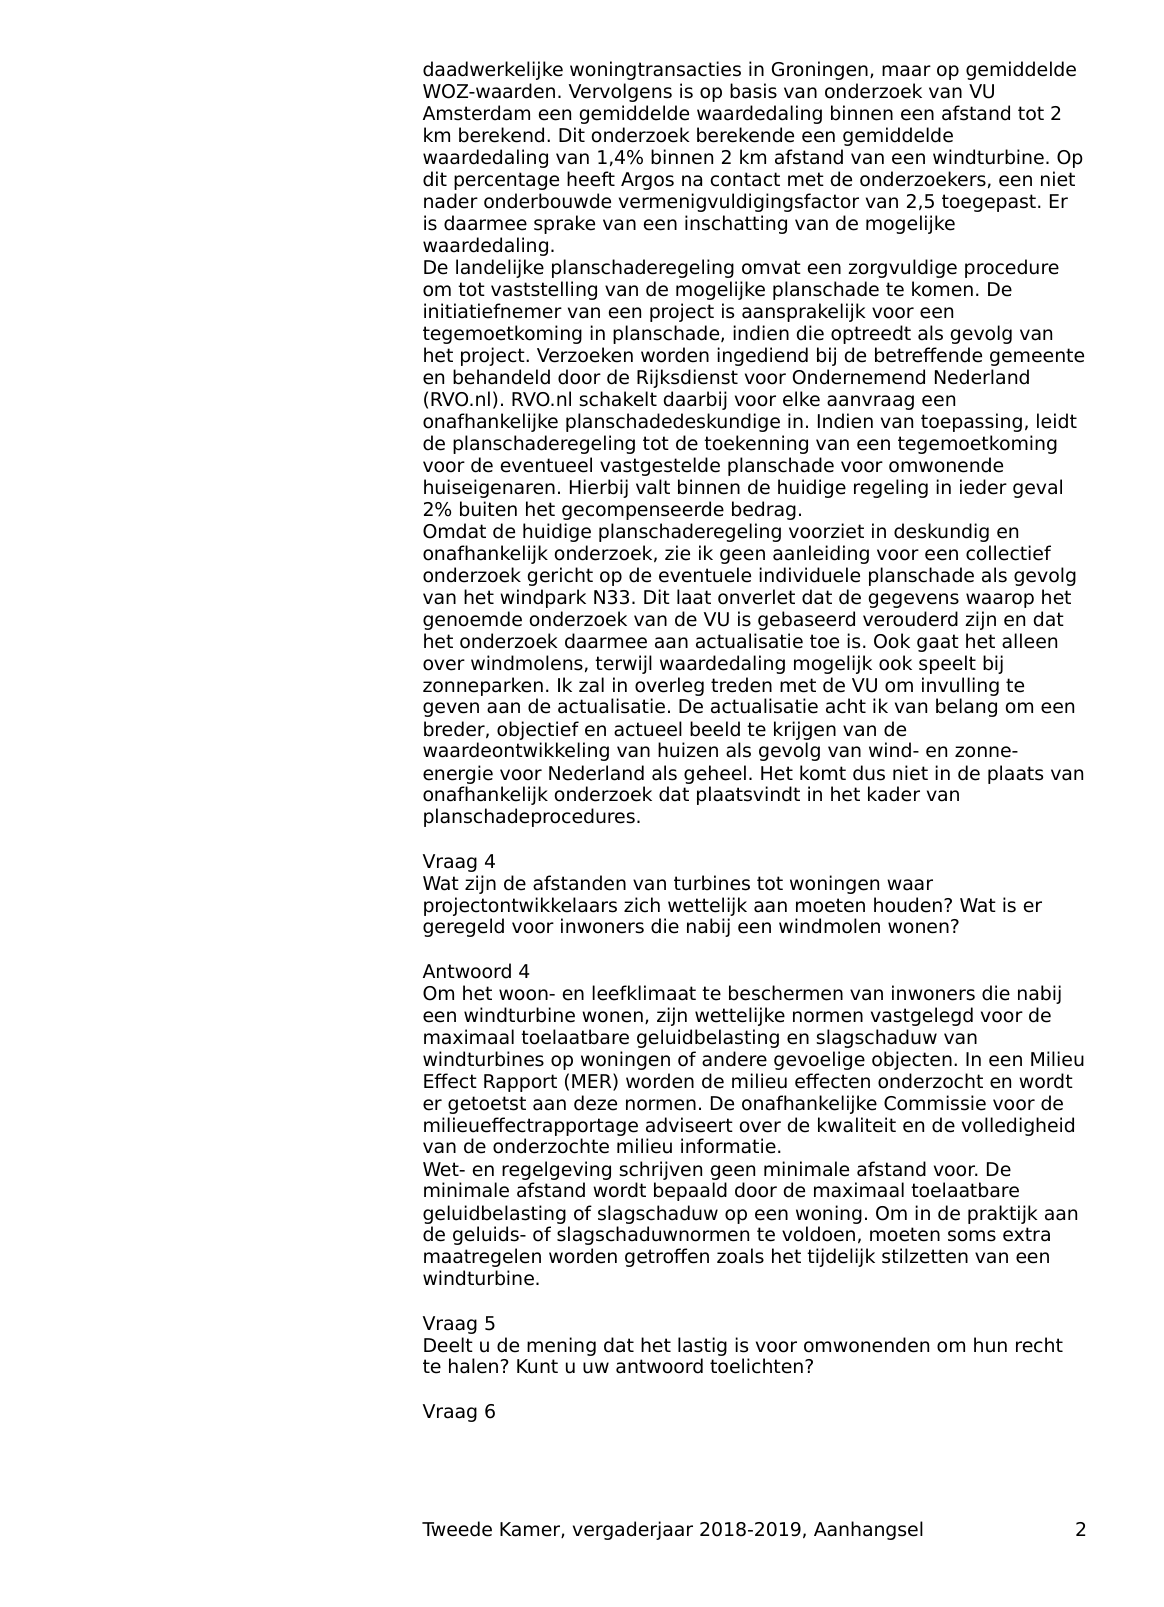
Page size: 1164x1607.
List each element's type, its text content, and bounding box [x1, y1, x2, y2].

text De landelijke planschaderegeling omvat een zorgvuldige procedure om tot vaststelling van de mogelijke planschade te komen. De initiatiefnemer van een project is aansprakelijk voor een tegemoetkoming in planschade, indien die optreedt als gevolg van het project. Verzoeken worden ingediend bij de betreffende gemeente en behandeld door de Rijksdienst voor Ondernemend Nederland (RVO.nl). RVO.nl schakelt daarbij voor elke aanvraag een onafhankelijke planschadedeskundige in. Indien van toepassing, leidt de planschaderegeling tot de toekenning van een tegemoetkoming voor de eventueel vastgestelde planschade voor omwonende huiseigenaren. Hierbij valt binnen de huidige regeling in ieder geval 2% buiten het gecompenseerde bedrag. [422, 257, 1087, 521]
text Om het woon- en leefklimaat te beschermen van inwoners die nabij een windturbine wonen, zijn wettelijke normen vastgelegd voor de maximaal toelaatbare geluidbelasting en slagschaduw van windturbines op woningen of andere gevoelige objecten. In een Milieu Effect Rapport (MER) worden de milieu effecten onderzocht en wordt er getoetst aan deze normen. De onafhankelijke Commissie voor de milieueffectrapportage adviseert over de kwaliteit en de volledigheid van de onderzochte milieu informatie. [422, 983, 1087, 1158]
text Omdat de huidige planschaderegeling voorziet in deskundig en onafhankelijk onderzoek, zie ik geen aanleiding voor een collectief onderzoek gericht op de eventuele individuele planschade als gevolg van het windpark N33. Dit laat onverlet dat de gegevens waarop het genoemde onderzoek van de VU is gebaseerd verouderd zijn en dat het onderzoek daarmee aan actualisatie toe is. Ook gaat het alleen over windmolens, terwijl waardedaling mogelijk ook speelt bij zonneparken. Ik zal in overleg treden met de VU om invulling te geven aan de actualisatie. De actualisatie acht ik van belang om een breder, objectief en actueel beeld te krijgen van de waardeontwikkeling van huizen als gevolg van wind- en zonne-energie voor Nederland als geheel. Het komt dus niet in de plaats van onafhankelijk onderzoek dat plaatsvindt in het kader van planschadeprocedures. [422, 521, 1087, 828]
text Wat zijn de afstanden van turbines tot woningen waar projectontwikkelaars zich wettelijk aan moeten houden? Wat is er geregeld voor inwoners die nabij een windmolen wonen? [422, 872, 1087, 938]
text Vraag 4 [422, 851, 1087, 872]
text Antwoord 4 [422, 961, 1087, 983]
text Vraag 6 [422, 1401, 1087, 1423]
text Vraag 5 [422, 1312, 1087, 1334]
text daadwerkelijke woningtransacties in Groningen, maar op gemiddelde WOZ-waarden. Vervolgens is op basis van onderzoek van VU Amsterdam een gemiddelde waardedaling binnen een afstand tot 2 km berekend. Dit onderzoek berekende een gemiddelde waardedaling van 1,4% binnen 2 km afstand van een windturbine. Op dit percentage heeft Argos na contact met de onderzoekers, een niet nader onderbouwde vermenigvuldigingsfactor van 2,5 toegepast. Er is daarmee sprake van een inschatting van de mogelijke waardedaling. [422, 59, 1087, 257]
text Deelt u de mening dat het lastig is voor omwonenden om hun recht te halen? Kunt u uw antwoord toelichten? [422, 1334, 1087, 1378]
text Wet- en regelgeving schrijven geen minimale afstand voor. De minimale afstand wordt bepaald door de maximaal toelaatbare geluidbelasting of slagschaduw op een woning. Om in de praktijk aan de geluids- of slagschaduwnormen te voldoen, moeten soms extra maatregelen worden getroffen zoals het tijdelijk stilzetten van een windturbine. [422, 1158, 1087, 1290]
